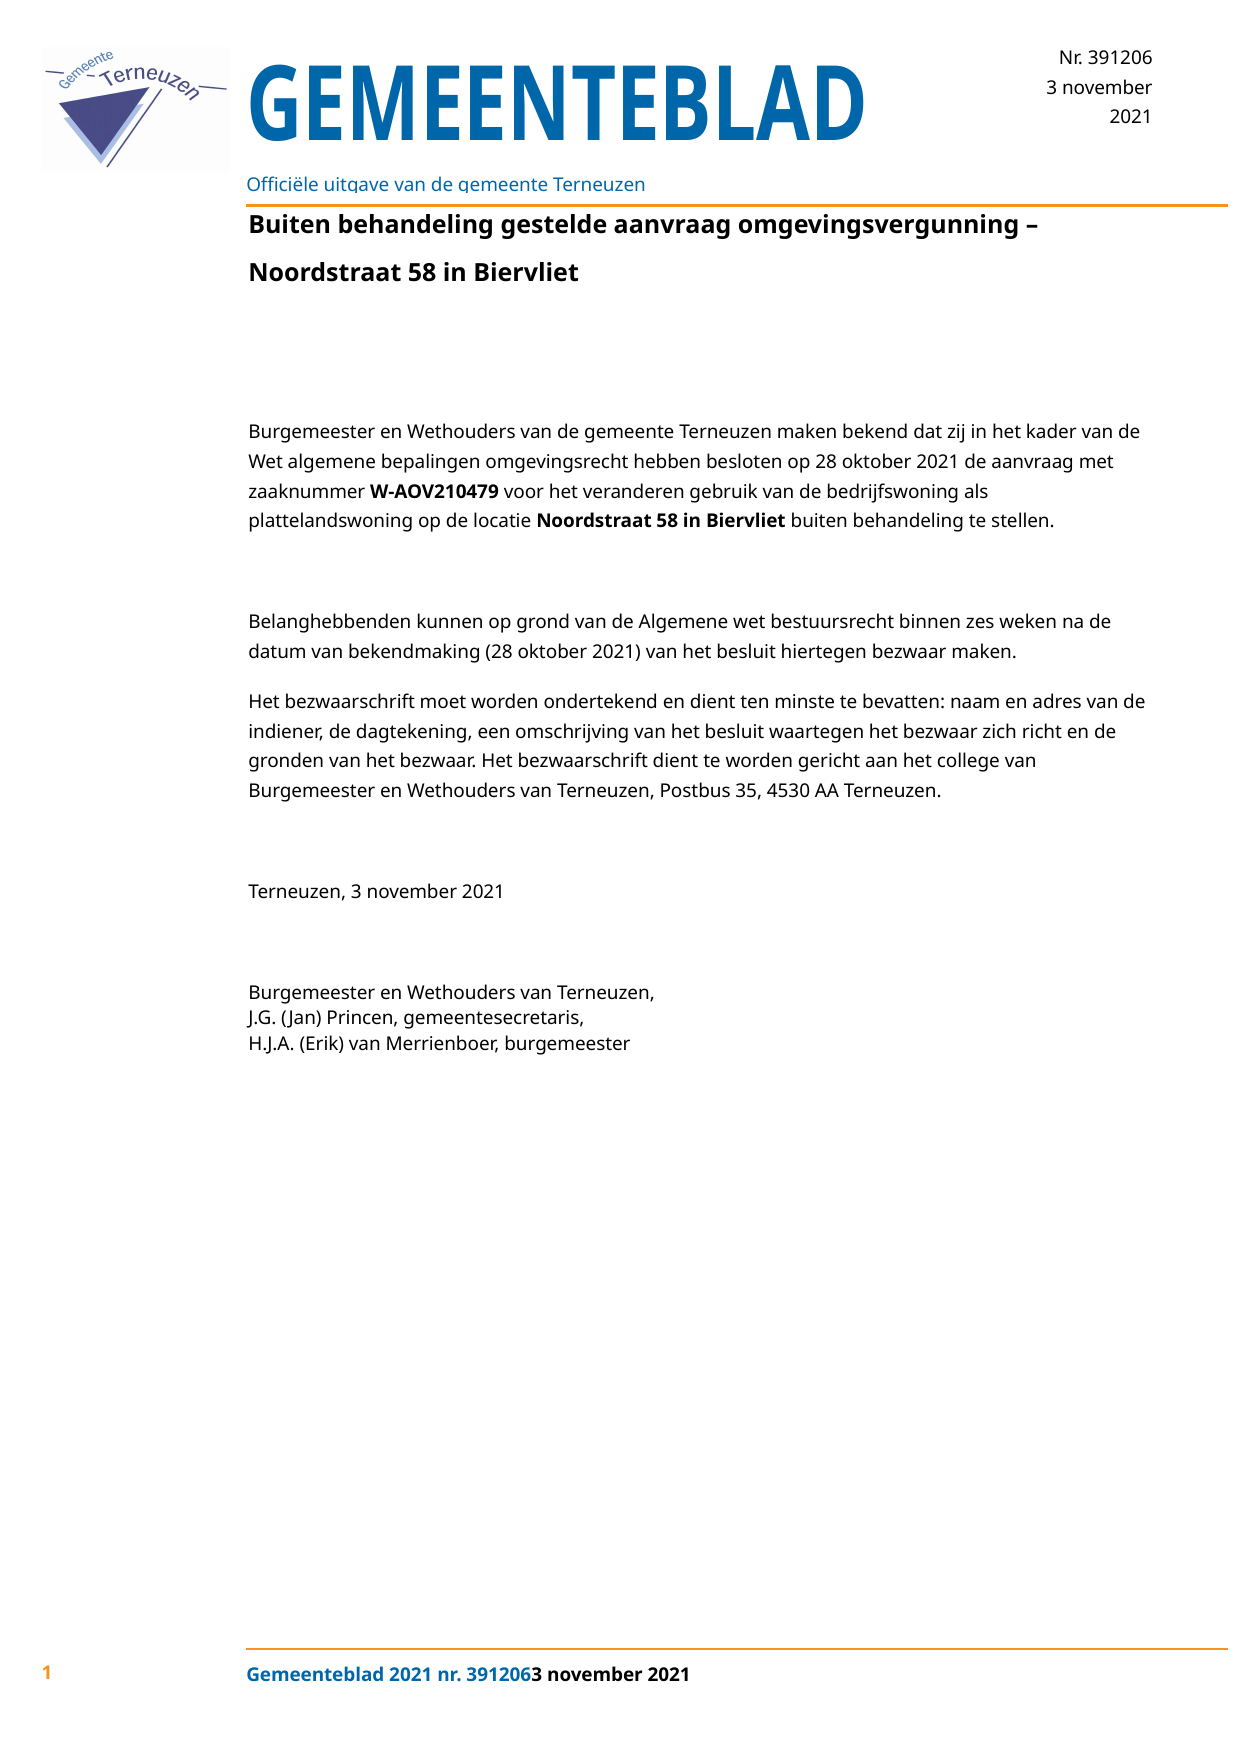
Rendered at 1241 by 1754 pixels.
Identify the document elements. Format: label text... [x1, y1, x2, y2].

text Belanghebbenden kunnen op grond van de Algemene wet bestuursrecht binnen zes weken na de datum van bekendmaking (28 oktober 2021) van het besluit hiertegen bezwaar maken. [248, 608, 1152, 664]
table_cell [837, 1005, 1152, 1030]
picture [41, 47, 231, 172]
table_cell J.G. (Jan) Princen, gemeentesecretaris, [248, 1005, 837, 1030]
table_cell H.J.A. (Erik) van Merrienboer, burgemeester [248, 1030, 1152, 1056]
text Terneuzen, 3 november 2021 [248, 878, 1152, 904]
text Buiten behandeling gestelde aanvraag omgevingsvergunning – Noordstraat 58 in Biervliet [248, 207, 1152, 288]
text Het bezwaarschrift moet worden ondertekend en dient ten minste te bevatten: naam en adres van de indiener, de dagtekening, een omschrijving van het besluit waartegen het bezwaar zich richt en de gronden van het bezwaar. Het bezwaarschrift dient te worden gericht aan het college van Burgemeester en Wethouders van Terneuzen, Postbus 35, 4530 AA Terneuzen. [248, 688, 1152, 803]
table_header Burgemeester en Wethouders van Terneuzen, [248, 979, 1152, 1004]
text Burgemeester en Wethouders van de gemeente Terneuzen maken bekend dat zij in het kader van de Wet algemene bepalingen omgevingsrecht hebben besloten op 28 oktober 2021 de aanvraag met zaaknummer W-AOV210479 voor het veranderen gebruik van de bedrijfswoning als plattelandswoning op de locatie Noordstraat 58 in Biervliet buiten behandeling te stellen. [248, 419, 1152, 533]
